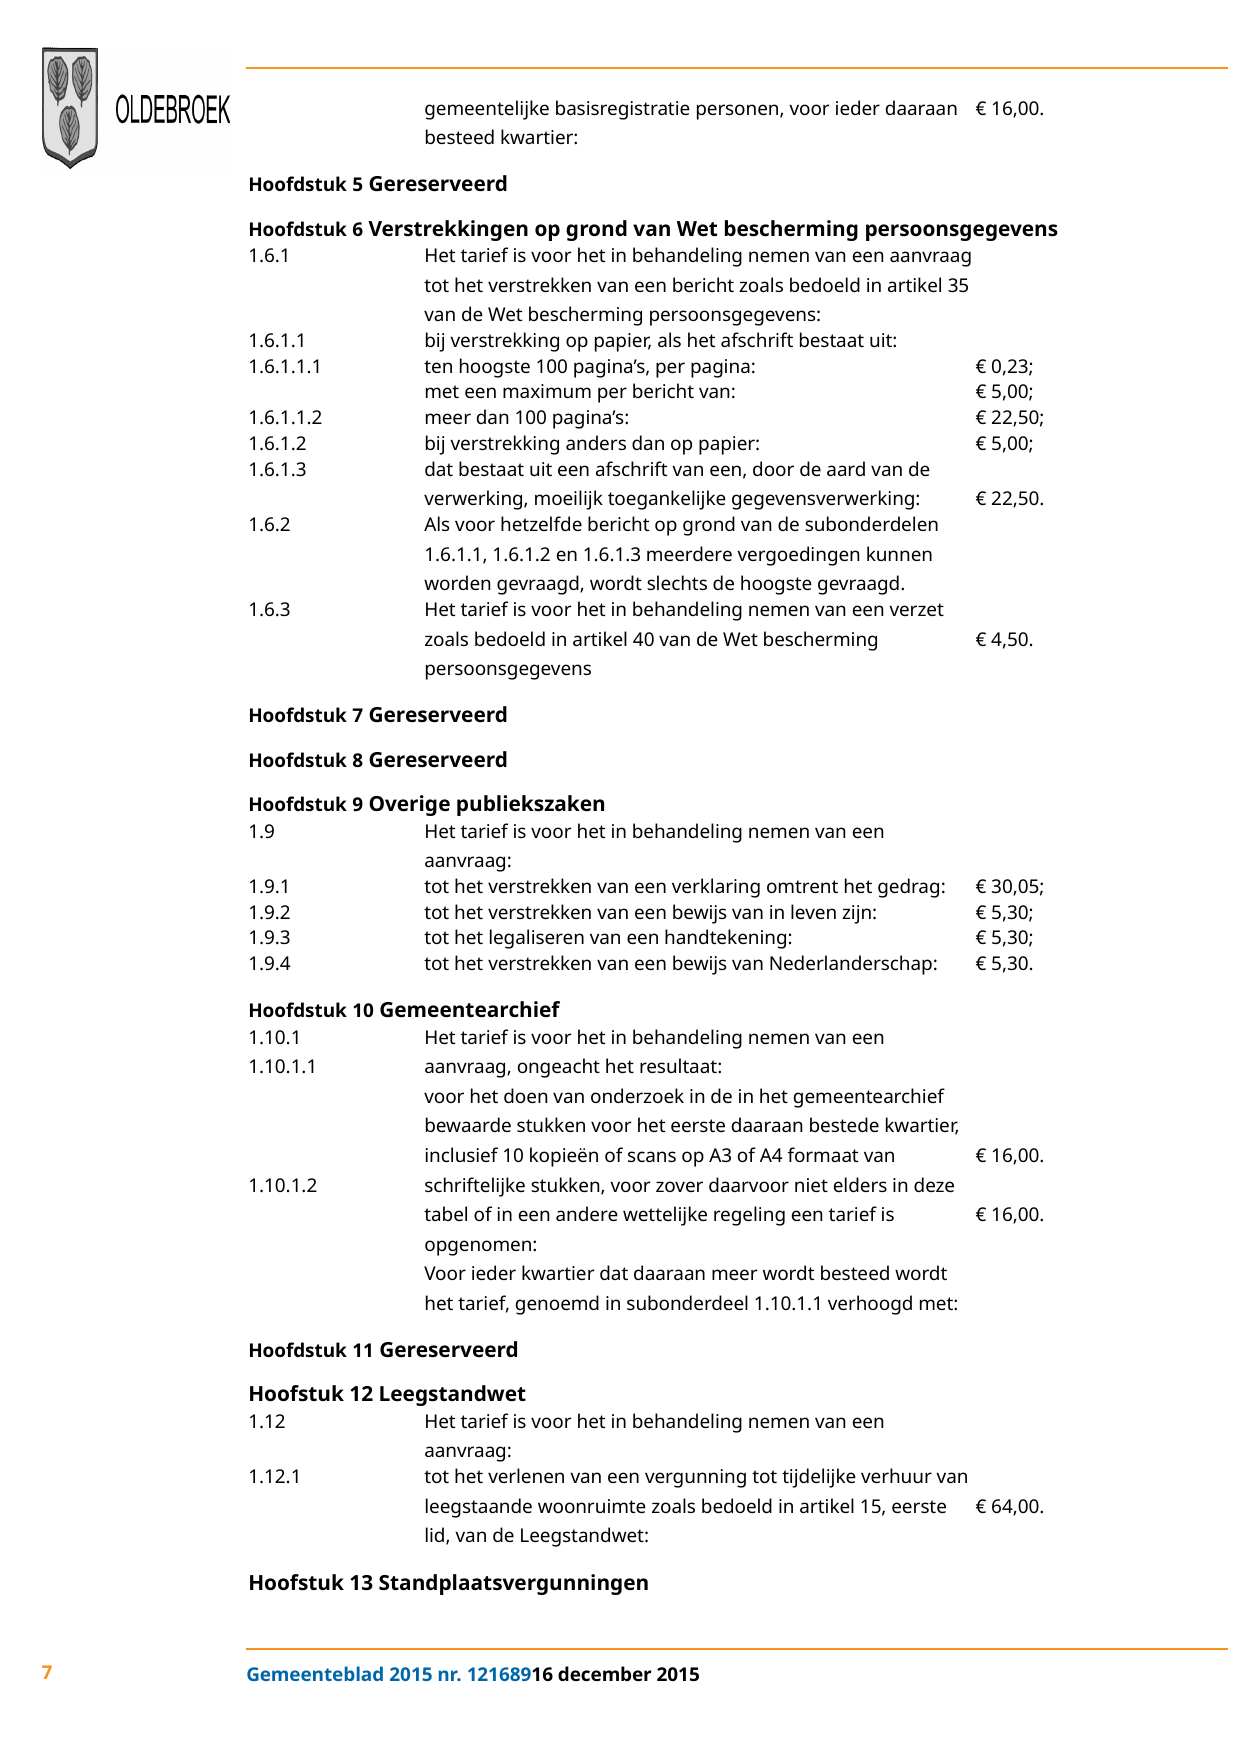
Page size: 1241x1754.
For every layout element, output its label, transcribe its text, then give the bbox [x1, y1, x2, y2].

table_cell 1.6.1.3 [248, 456, 424, 511]
table_cell meer dan 100 pagina’s: [424, 405, 975, 430]
table_cell tot het verstrekken van een bewijs van in leven zijn: [424, 899, 975, 924]
table_cell € 5,00; [975, 430, 1152, 456]
table_cell € 22,50; [975, 405, 1152, 430]
table_header 1.9 [248, 818, 424, 873]
table_cell tot het verstrekken van een verklaring omtrent het gedrag: [424, 873, 975, 899]
table_cell [975, 511, 1152, 596]
text Hoofdstuk 9 Overige publiekszaken [248, 789, 1152, 818]
table_cell 1.9.3 [248, 925, 424, 950]
table_cell dat bestaat uit een afschrift van een, door de aard van de verwerking, moeilijk toegankelijke gegevensverwerking: [424, 456, 975, 511]
table_header Het tarief is voor het in behandeling nemen van een aanvraag: [424, 1408, 975, 1463]
table_cell 1.6.3 [248, 596, 424, 681]
text Hoofdstuk 11 Gereserveerd [248, 1335, 1152, 1363]
table_header [975, 243, 1152, 327]
table_cell € 5,30; [975, 925, 1152, 950]
text Hoofdstuk 10 Gemeentearchief [248, 995, 1152, 1024]
table_header [975, 1408, 1152, 1463]
table_cell tot het verstrekken van een bewijs van Nederlanderschap: [424, 950, 975, 976]
text Hoofstuk 13 Standplaatsvergunningen [248, 1568, 1152, 1596]
text Hoofdstuk 5 Gereserveerd [248, 169, 1152, 198]
table_cell € 22,50. [975, 456, 1152, 511]
table_header 1.6.1 [248, 243, 424, 327]
table_cell € 64,00. [975, 1464, 1152, 1548]
table_header Het tarief is voor het in behandeling nemen van een aanvraag tot het verstrekken van een bericht zoals bedoeld in artikel 35 van de Wet bescherming persoonsgegevens: [424, 243, 975, 327]
table_cell [248, 379, 424, 404]
table_cell € 5,00; [975, 379, 1152, 404]
table_cell Het tarief is voor het in behandeling nemen van een verzet zoals bedoeld in artikel 40 van de Wet bescherming persoonsgegevens [424, 596, 975, 681]
table_cell € 0,23; [975, 353, 1152, 379]
table_cell 1.12.1 [248, 1464, 424, 1548]
table_header Het tarief is voor het in behandeling nemen van een aanvraag: [424, 818, 975, 873]
table_header € 16,00. € 16,00. [975, 1024, 1152, 1316]
table_cell met een maximum per bericht van: [424, 379, 975, 404]
table_cell € 5,30. [975, 950, 1152, 976]
text Hoofdstuk 6 Verstrekkingen op grond van Wet bescherming persoonsgegevens [248, 214, 1152, 242]
table_cell € 5,30; [975, 899, 1152, 924]
table_cell 1.9.1 [248, 873, 424, 899]
table_cell 1.6.1.1 [248, 327, 424, 353]
table_cell 1.6.2 [248, 511, 424, 596]
table_header 1.12 [248, 1408, 424, 1463]
text Hoofdstuk 7 Gereserveerd [248, 700, 1152, 729]
table_cell bij verstrekking anders dan op papier: [424, 430, 975, 456]
table_cell gemeentelijke basisregistratie personen, voor ieder daaraan besteed kwartier: [424, 95, 975, 150]
table_cell 1.6.1.1.1 [248, 353, 424, 379]
table_cell [975, 327, 1152, 353]
table_cell Als voor hetzelfde bericht op grond van de subonderdelen 1.6.1.1, 1.6.1.2 en 1.6.1.3 meerdere vergoedingen kunnen worden gevraagd, wordt slechts de hoogste gevraagd. [424, 511, 975, 596]
table_cell 1.9.4 [248, 950, 424, 976]
table_cell 1.9.2 [248, 899, 424, 924]
picture [41, 47, 231, 172]
table_cell 1.6.1.1.2 [248, 405, 424, 430]
table_header [975, 818, 1152, 873]
text Hoofstuk 12 Leegstandwet [248, 1379, 1152, 1408]
table_cell 1.6.1.2 [248, 430, 424, 456]
table_cell ten hoogste 100 pagina’s, per pagina: [424, 353, 975, 379]
table_cell € 16,00. [975, 95, 1152, 150]
table_cell € 4,50. [975, 596, 1152, 681]
table_cell tot het verlenen van een vergunning tot tijdelijke verhuur van leegstaande woonruimte zoals bedoeld in artikel 15, eerste lid, van de Leegstandwet: [424, 1464, 975, 1548]
table_cell € 30,05; [975, 873, 1152, 899]
table_cell [248, 95, 424, 150]
table_header Het tarief is voor het in behandeling nemen van een aanvraag, ongeacht het resultaat: voor het doen van onderzoek in de in het gemeentearchief bewaarde stukken voor het eerste daaraan bestede kwartier, inclusief 10 kopieën of scans op A3 of A4 formaat van schriftelijke stukken, voor zover daarvoor niet elders in deze tabel of in een andere wettelijke regeling een tarief is opgenomen: Voor ieder kwartier dat daaraan meer wordt besteed wordt het tarief, genoemd in subonderdeel 1.10.1.1 verhoogd met: [424, 1024, 975, 1316]
table_header 1.10.1 1.10.1.1 1.10.1.2 [248, 1024, 424, 1316]
table_cell tot het legaliseren van een handtekening: [424, 925, 975, 950]
table_cell bij verstrekking op papier, als het afschrift bestaat uit: [424, 327, 975, 353]
text Hoofdstuk 8 Gereserveerd [248, 745, 1152, 773]
